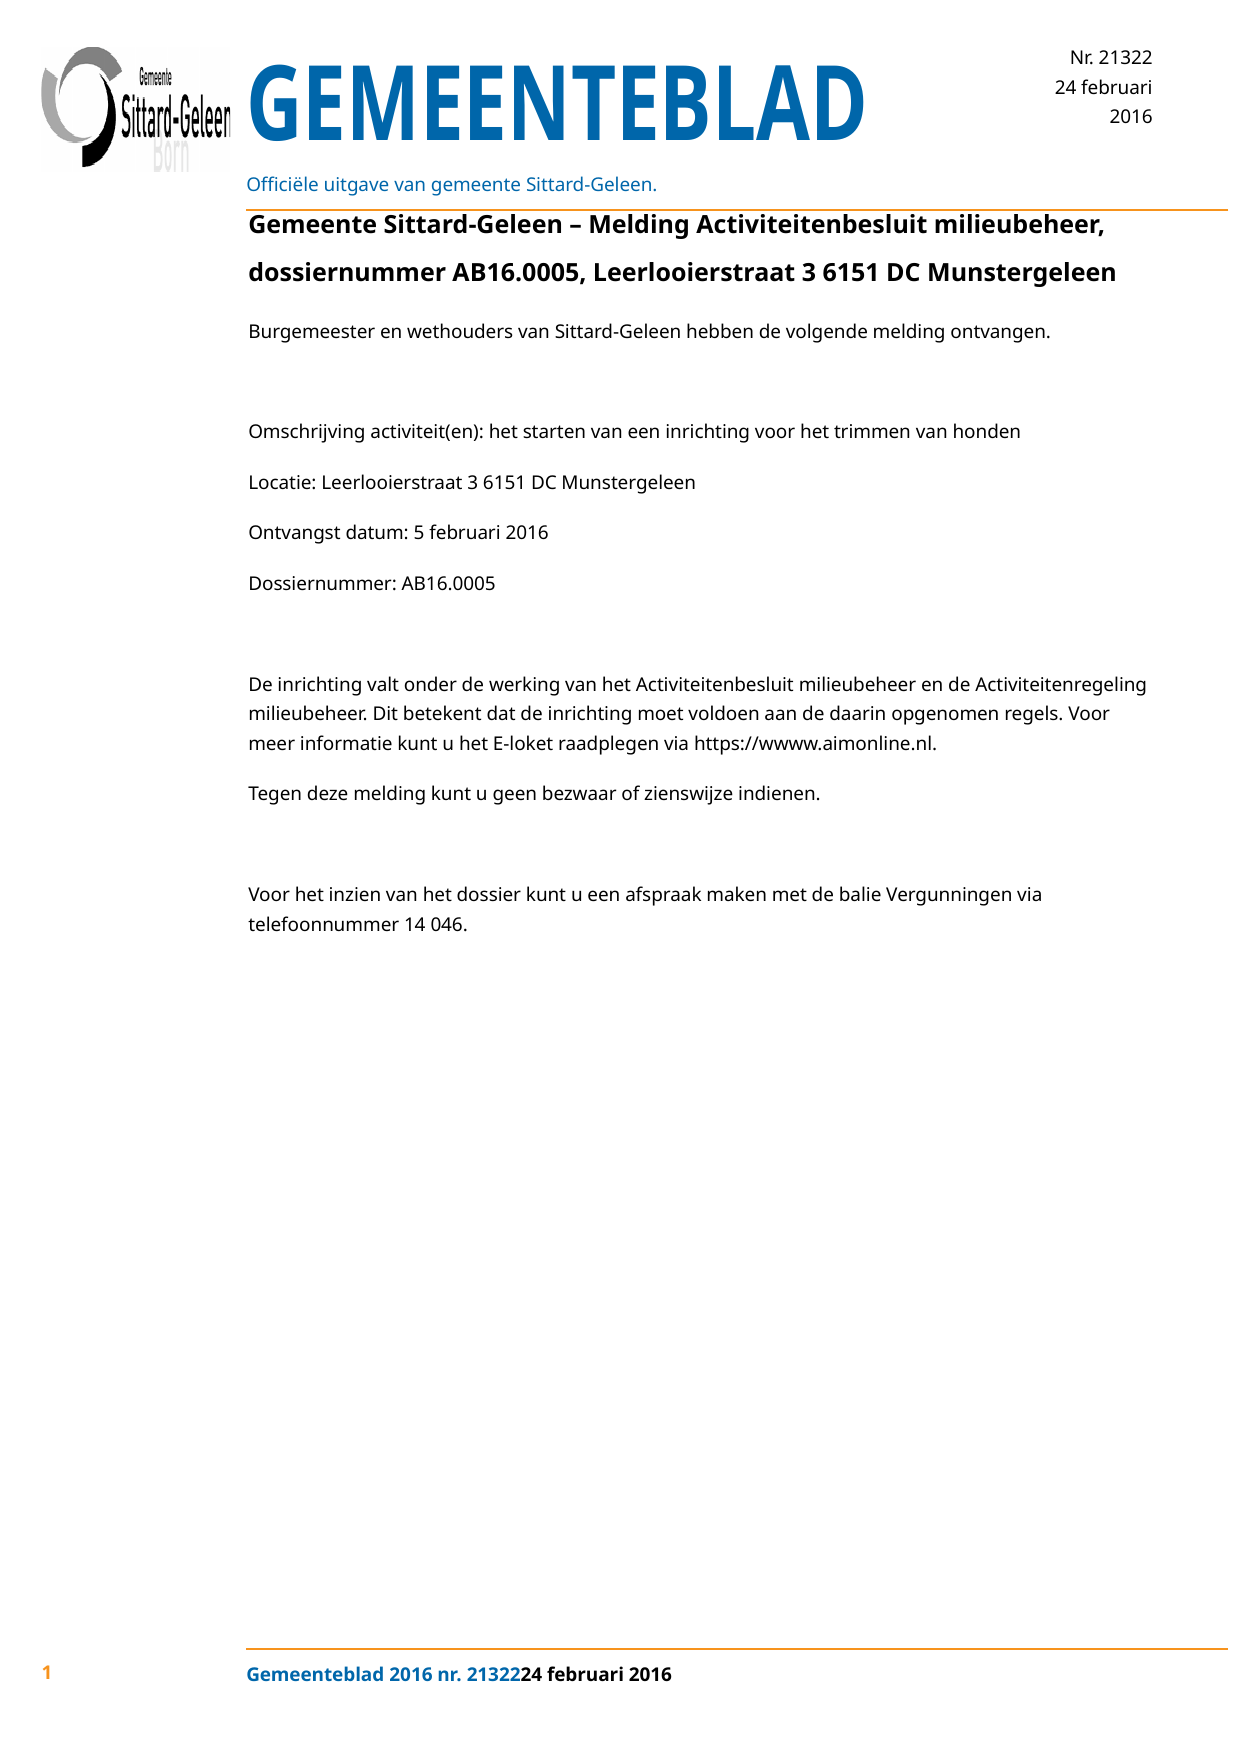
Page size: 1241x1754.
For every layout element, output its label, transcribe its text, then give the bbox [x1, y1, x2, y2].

text Tegen deze melding kunt u geen bezwaar of zienswijze indienen. [248, 780, 1152, 806]
text Ontvangst datum: 5 februari 2016 [248, 519, 1152, 545]
text Voor het inzien van het dossier kunt u een afspraak maken met de balie Vergunningen via telefoonnummer 14 046. [248, 881, 1152, 937]
text Omschrijving activiteit(en): het starten van een inrichting voor het trimmen van honden [248, 419, 1152, 444]
text De inrichting valt onder de werking van het Activiteitenbesluit milieubeheer en de Activiteitenregeling milieubeheer. Dit betekent dat de inrichting moet voldoen aan de daarin opgenomen regels. Voor meer informatie kunt u het E-loket raadplegen via https://wwww.aimonline.nl. [248, 671, 1152, 756]
text Burgemeester en wethouders van Sittard-Geleen hebben de volgende melding ontvangen. [248, 318, 1152, 344]
text Locatie: Leerlooierstraat 3 6151 DC Munstergeleen [248, 469, 1152, 495]
picture [41, 47, 231, 172]
text Gemeente Sittard-Geleen – Melding Activiteitenbesluit milieubeheer, dossiernummer AB16.0005, Leerlooierstraat 3 6151 DC Munstergeleen [248, 211, 1152, 288]
text Dossiernummer: AB16.0005 [248, 570, 1152, 596]
